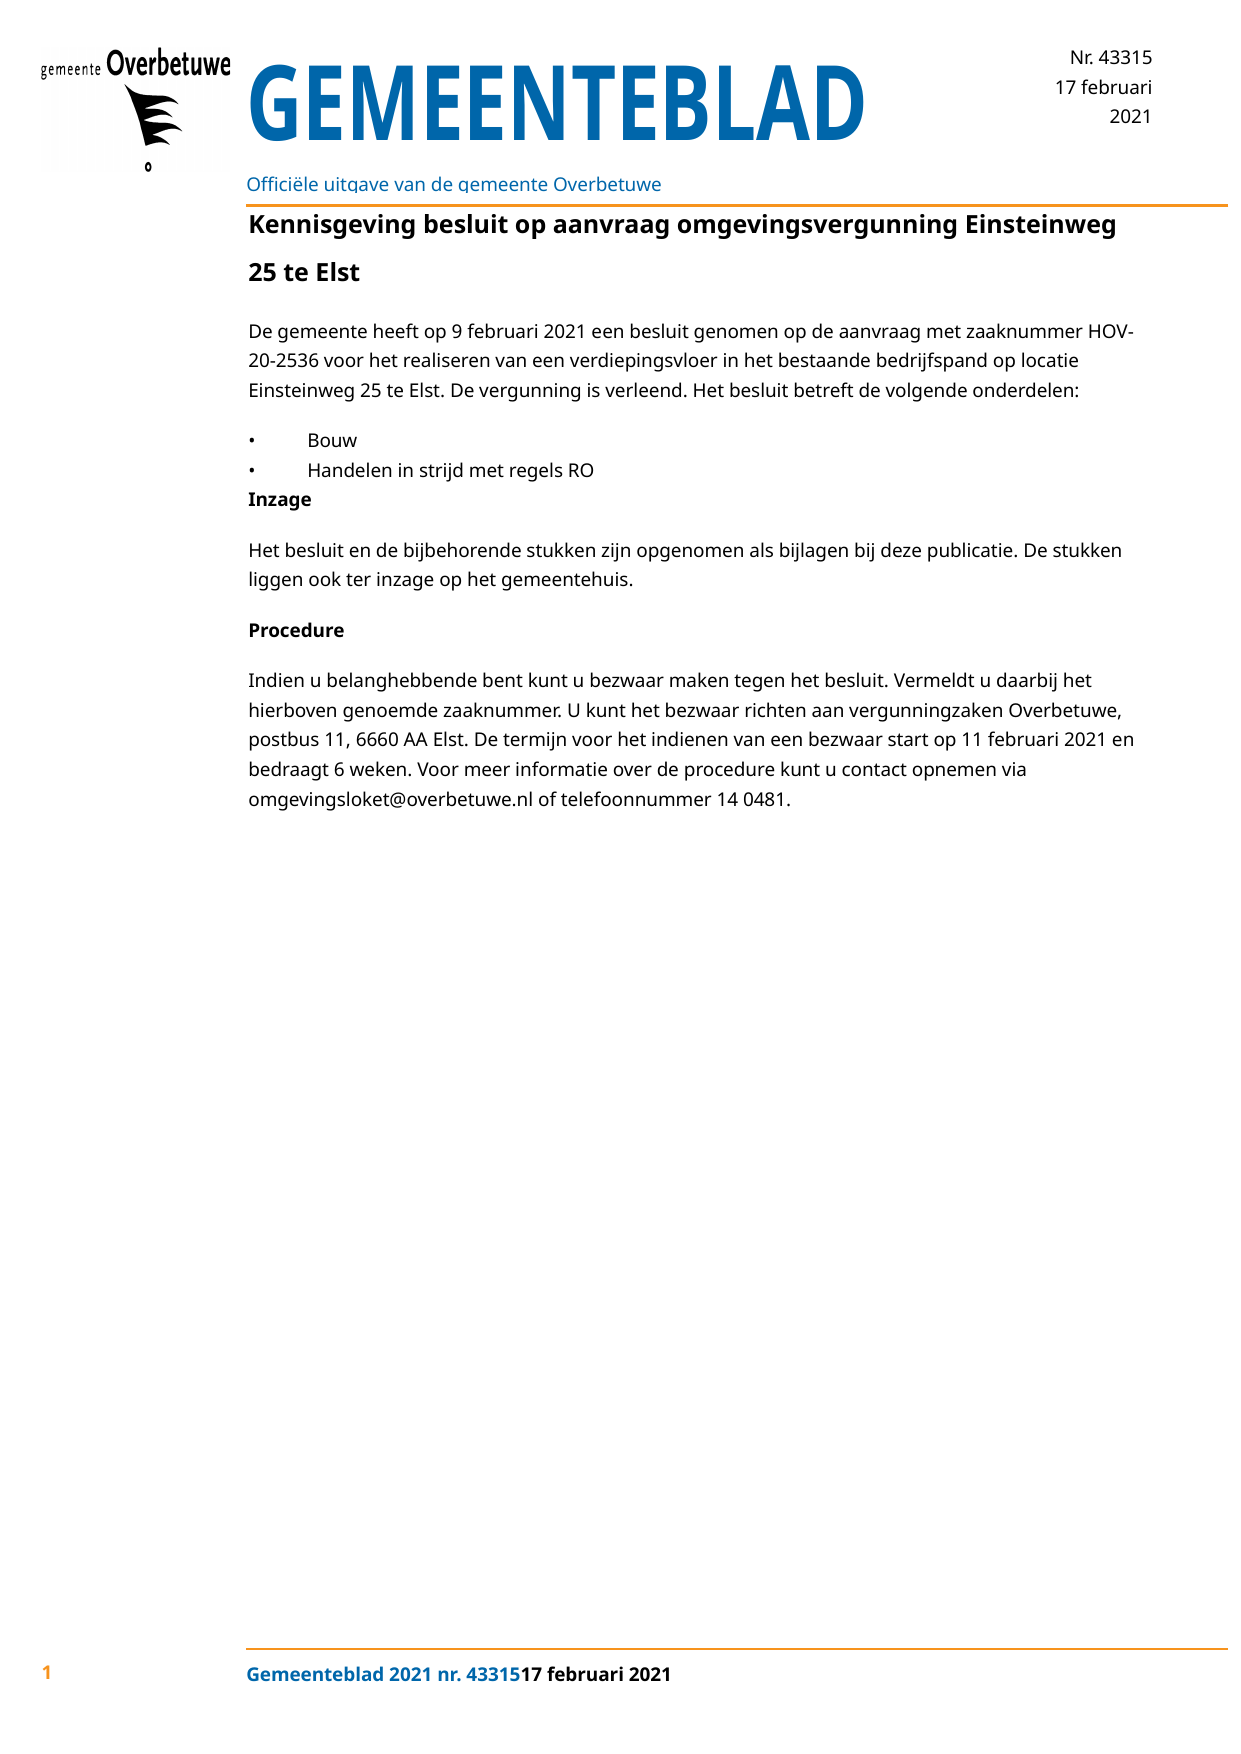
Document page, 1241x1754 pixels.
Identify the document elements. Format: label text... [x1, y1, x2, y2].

text De gemeente heeft op 9 februari 2021 een besluit genomen op de aanvraag met zaaknummer HOV-20-2536 voor het realiseren van een verdiepingsvloer in het bestaande bedrijfspand op locatie Einsteinweg 25 te Elst. De vergunning is verleend. Het besluit betreft de volgende onderdelen: [248, 318, 1152, 403]
text Het besluit en de bijbehorende stukken zijn opgenomen als bijlagen bij deze publicatie. De stukken liggen ook ter inzage op het gemeentehuis. [248, 537, 1152, 592]
list Handelen in strijd met regels RO [248, 457, 1152, 483]
list Bouw [248, 427, 1152, 453]
text Kennisgeving besluit op aanvraag omgevingsvergunning Einsteinweg 25 te Elst [248, 207, 1152, 288]
text Inzage [248, 487, 1152, 512]
picture [41, 47, 231, 172]
text Indien u belanghebbende bent kunt u bezwaar maken tegen het besluit. Vermeldt u daarbij het hierboven genoemde zaaknummer. U kunt het bezwaar richten aan vergunningzaken Overbetuwe, postbus 11, 6660 AA Elst. De termijn voor het indienen van een bezwaar start op 11 februari 2021 en bedraagt 6 weken. Voor meer informatie over de procedure kunt u contact opnemen via omgevingsloket@overbetuwe.nl of telefoonnummer 14 0481. [248, 667, 1152, 812]
text Procedure [248, 617, 1152, 643]
